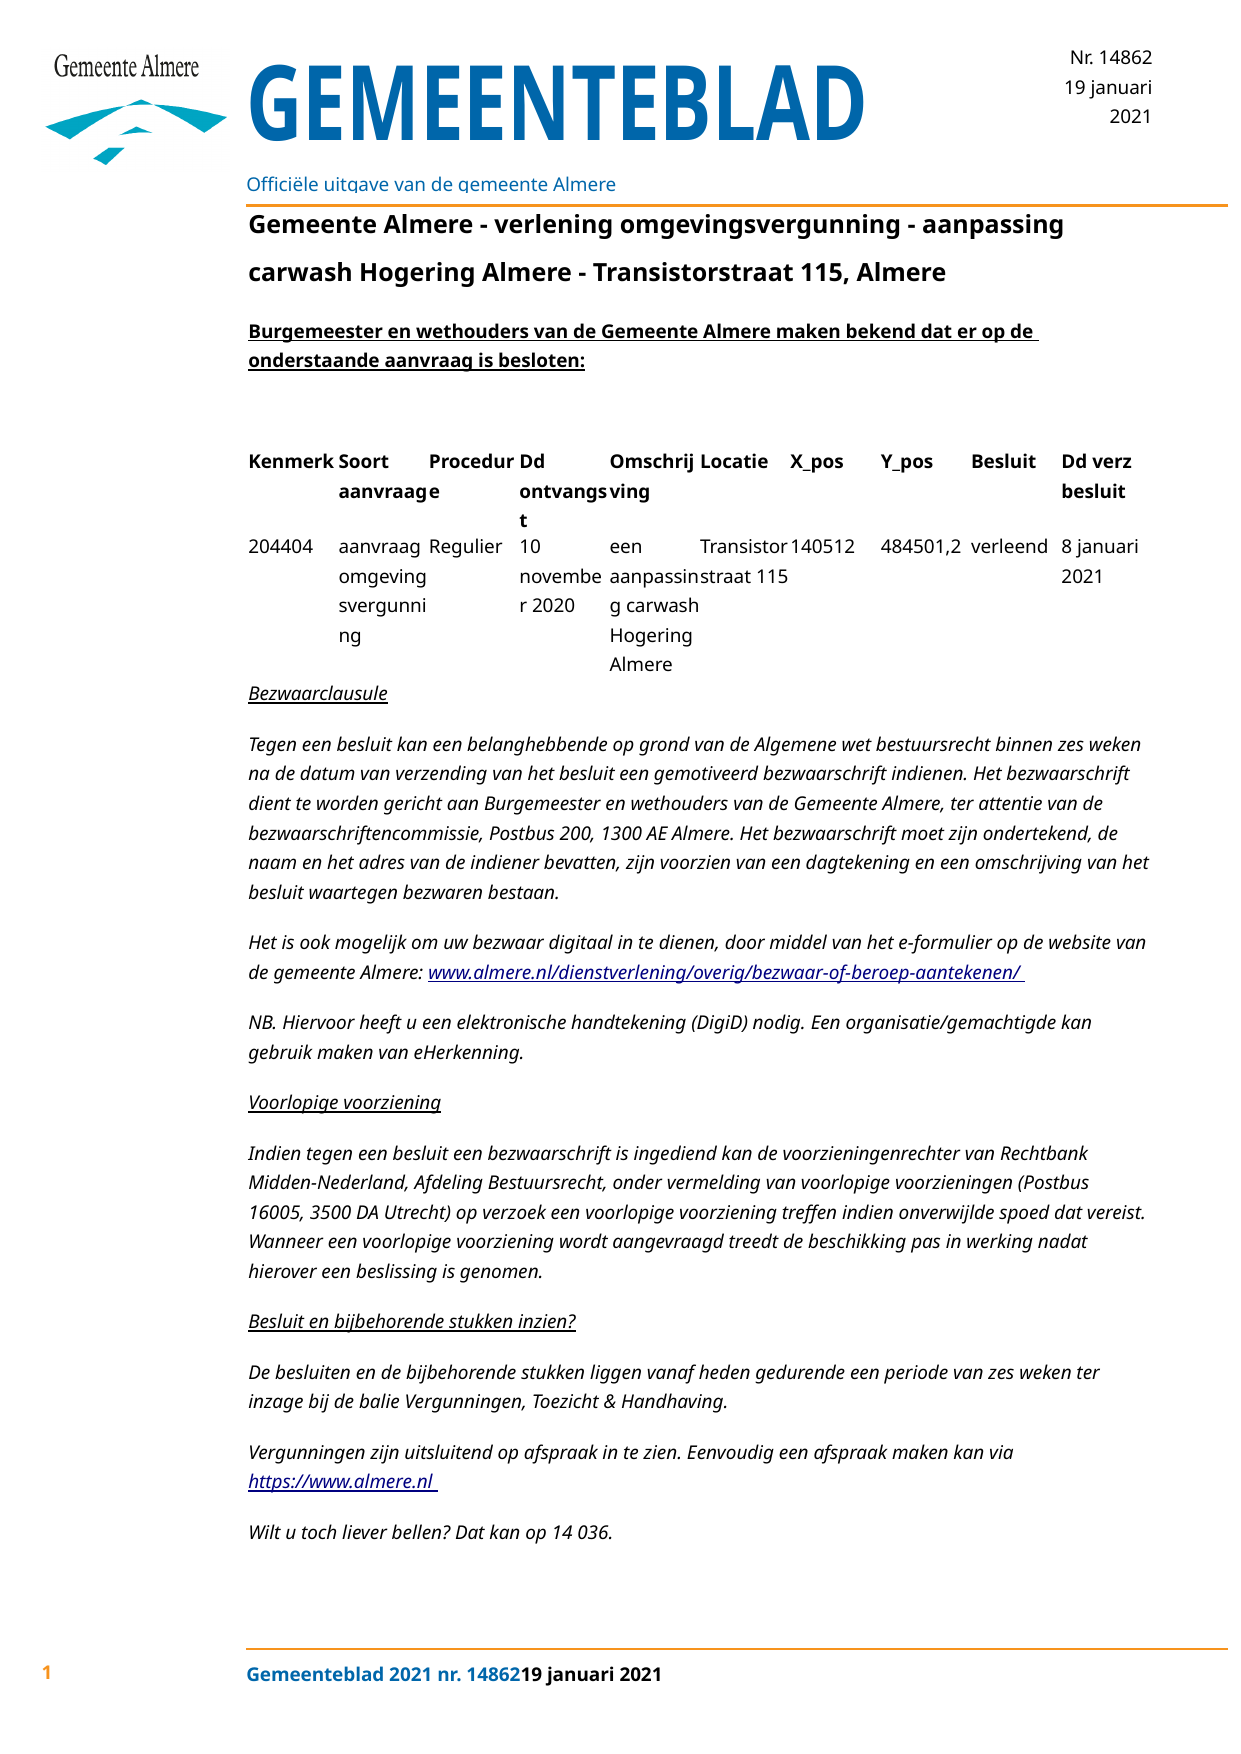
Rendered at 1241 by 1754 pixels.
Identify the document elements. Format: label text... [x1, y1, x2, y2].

text Tegen een besluit kan een belanghebbende op grond van de Algemene wet bestuursrecht binnen zes weken na de datum van verzending van het besluit een gemotiveerd bezwaarschrift indienen. Het bezwaarschrift dient te worden gericht aan Burgemeester en wethouders van de Gemeente Almere, ter attentie van de bezwaarschriftencommissie, Postbus 200, 1300 AE Almere. Het bezwaarschrift moet zijn ondertekend, de naam en het adres van de indiener bevatten, zijn voorzien van een dagtekening en een omschrijving van het besluit waartegen bezwaren bestaan. [248, 731, 1152, 905]
table_header Kenmerk [248, 449, 338, 533]
table_cell een aanpassing carwash Hogering Almere [609, 533, 700, 677]
table_header Omschrijving [609, 449, 700, 533]
picture [41, 47, 231, 172]
text NB. Hiervoor heeft u een elektronische handtekening (DigiD) nodig. Een organisatie/gemachtigde kan gebruik maken van eHerkenning. [248, 1009, 1152, 1065]
table_cell aanvraag omgevingsvergunning [338, 533, 429, 677]
table_header Y_pos [881, 449, 971, 533]
text Gemeente Almere - verlening omgevingsvergunning - aanpassing carwash Hogering Almere - Transistorstraat 115, Almere [248, 207, 1152, 288]
table_header Locatie [700, 449, 790, 533]
table_cell 484501,2 [881, 533, 971, 677]
table_cell 204404 [248, 533, 338, 677]
table_cell 8 januari 2021 [1061, 533, 1152, 677]
table_cell Transistorstraat 115 [700, 533, 790, 677]
table_header Dd verz besluit [1061, 449, 1152, 533]
table_cell Regulier [429, 533, 519, 677]
text Het is ook mogelijk om uw bezwaar digitaal in te dienen, door middel van het e-formulier op de website van de gemeente Almere: www.almere.nl/dienstverlening/overig/bezwaar-of-beroep-aantekenen/ [248, 929, 1152, 985]
table_header Dd ontvangst [519, 449, 609, 533]
table_cell 10 november 2020 [519, 533, 609, 677]
text Vergunningen zijn uitsluitend op afspraak in te zien. Eenvoudig een afspraak maken kan via https://www.almere.nl [248, 1439, 1152, 1494]
text Voorlopige voorziening [248, 1089, 1152, 1115]
table_cell 140512 [790, 533, 881, 677]
table_cell verleend [971, 533, 1061, 677]
text Besluit en bijbehorende stukken inzien? [248, 1308, 1152, 1334]
table_header Soort aanvraag [338, 449, 429, 533]
table_header X_pos [790, 449, 881, 533]
text Indien tegen een besluit een bezwaarschrift is ingediend kan de voorzieningenrechter van Rechtbank Midden-Nederland, Afdeling Bestuursrecht, onder vermelding van voorlopige voorzieningen (Postbus 16005, 3500 DA Utrecht) op verzoek een voorlopige voorziening treffen indien onverwijlde spoed dat vereist. Wanneer een voorlopige voorziening wordt aangevraagd treedt de beschikking pas in werking nadat hierover een beslissing is genomen. [248, 1140, 1152, 1284]
text Burgemeester en wethouders van de Gemeente Almere maken bekend dat er op de onderstaande aanvraag is besloten: [248, 318, 1152, 373]
text De besluiten en de bijbehorende stukken liggen vanaf heden gedurende een periode van zes weken ter inzage bij de balie Vergunningen, Toezicht & Handhaving. [248, 1359, 1152, 1414]
text Wilt u toch liever bellen? Dat kan op 14 036. [248, 1519, 1152, 1545]
table_header Procedure [429, 449, 519, 533]
table_header Besluit [971, 449, 1061, 533]
text Bezwaarclausule [248, 681, 1152, 706]
